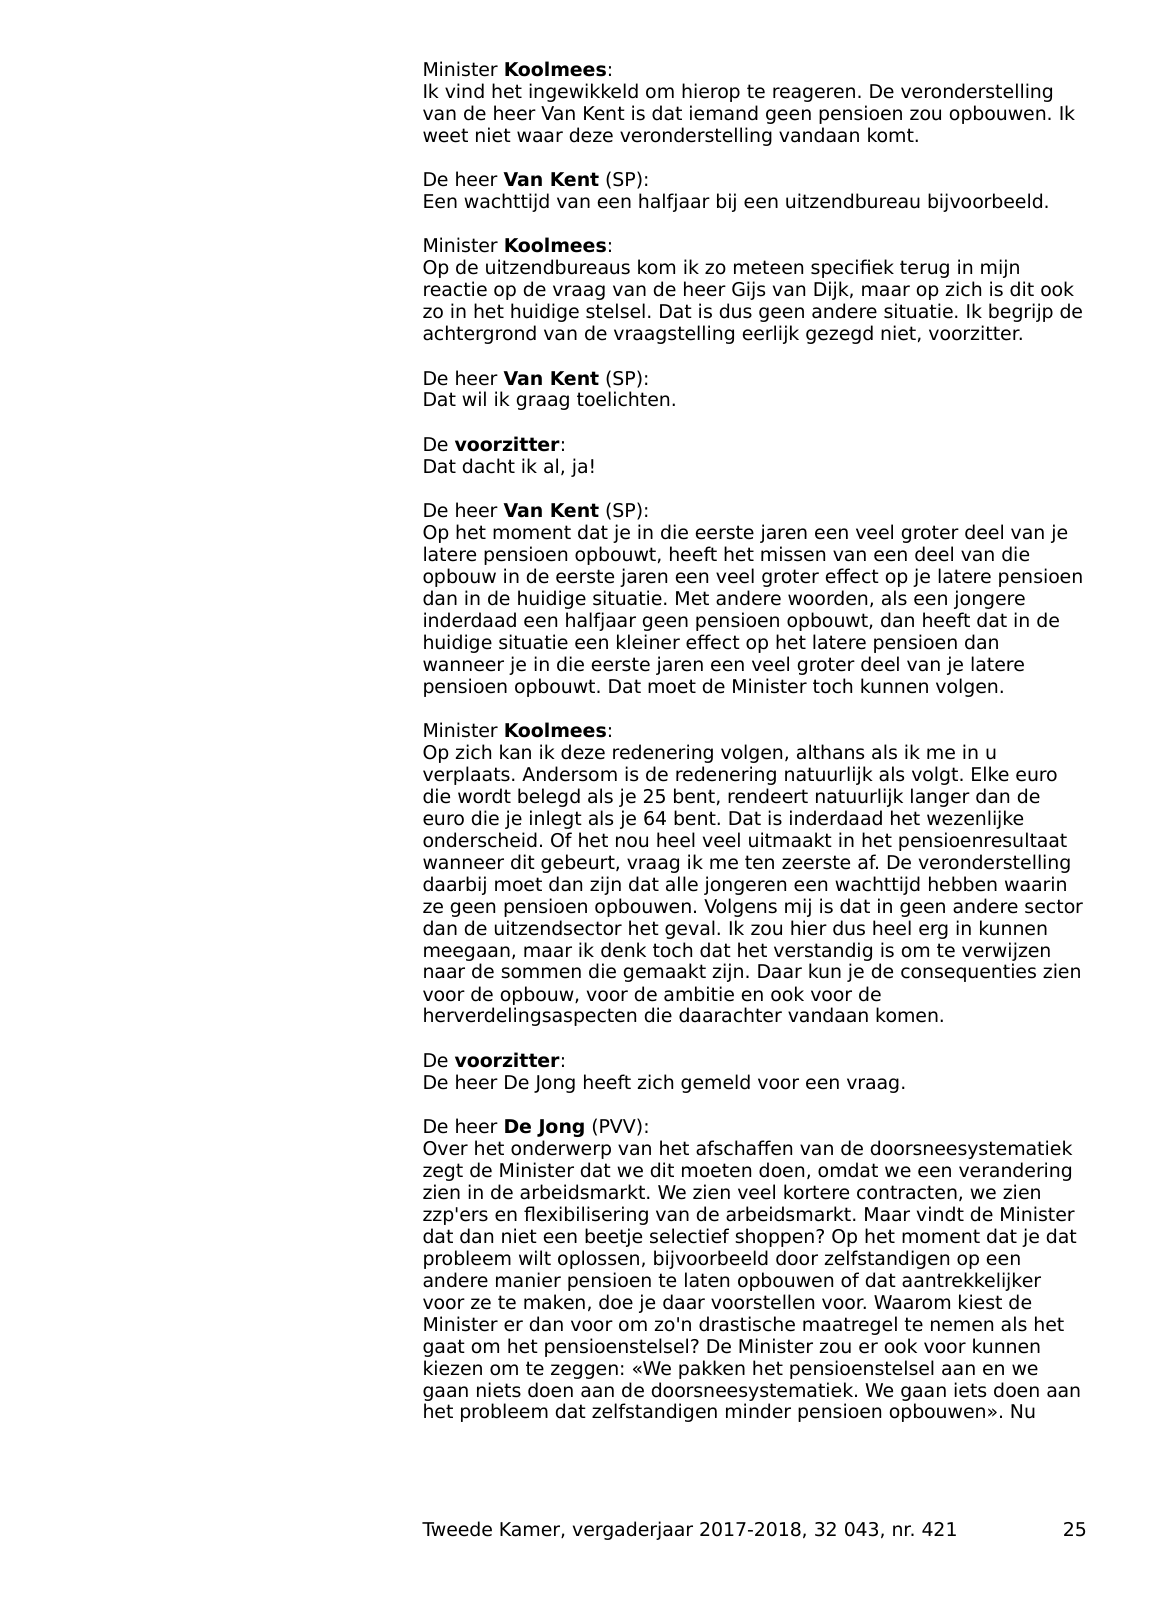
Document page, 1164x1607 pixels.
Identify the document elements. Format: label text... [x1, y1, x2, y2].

text De heer Van Kent (SP): [422, 500, 1087, 522]
text Minister Koolmees: [422, 235, 1087, 257]
text Minister Koolmees: [422, 59, 1087, 81]
text Op zich kan ik deze redenering volgen, althans als ik me in u verplaats. Andersom is de redenering natuurlijk als volgt. Elke euro die wordt belegd als je 25 bent, rendeert natuurlijk langer dan de euro die je inlegt als je 64 bent. Dat is inderdaad het wezenlijke onderscheid. Of het nou heel veel uitmaakt in het pensioenresultaat wanneer dit gebeurt, vraag ik me ten zeerste af. De veronderstelling daarbij moet dan zijn dat alle jongeren een wachttijd hebben waarin ze geen pensioen opbouwen. Volgens mij is dat in geen andere sector dan de uitzendsector het geval. Ik zou hier dus heel erg in kunnen meegaan, maar ik denk toch dat het verstandig is om te verwijzen naar de sommen die gemaakt zijn. Daar kun je de consequenties zien voor de opbouw, voor de ambitie en ook voor de herverdelingsaspecten die daarachter vandaan komen. [422, 742, 1087, 1027]
text Een wachttijd van een halfjaar bij een uitzendbureau bijvoorbeeld. [422, 191, 1087, 213]
text De heer De Jong heeft zich gemeld voor een vraag. [422, 1072, 1087, 1093]
text De voorzitter: [422, 1049, 1087, 1072]
text Op het moment dat je in die eerste jaren een veel groter deel van je latere pensioen opbouwt, heeft het missen van een deel van die opbouw in de eerste jaren een veel groter effect op je latere pensioen dan in de huidige situatie. Met andere woorden, als een jongere inderdaad een halfjaar geen pensioen opbouwt, dan heeft dat in de huidige situatie een kleiner effect op het latere pensioen dan wanneer je in die eerste jaren een veel groter deel van je latere pensioen opbouwt. Dat moet de Minister toch kunnen volgen. [422, 522, 1087, 697]
text Dat wil ik graag toelichten. [422, 389, 1087, 411]
text De voorzitter: [422, 433, 1087, 456]
text Ik vind het ingewikkeld om hierop te reageren. De veronderstelling van de heer Van Kent is dat iemand geen pensioen zou opbouwen. Ik weet niet waar deze veronderstelling vandaan komt. [422, 81, 1087, 147]
text Minister Koolmees: [422, 720, 1087, 742]
text De heer Van Kent (SP): [422, 169, 1087, 191]
text De heer De Jong (PVV): [422, 1116, 1087, 1138]
text Dat dacht ik al, ja! [422, 456, 1087, 477]
text Op de uitzendbureaus kom ik zo meteen specifiek terug in mijn reactie op de vraag van de heer Gijs van Dijk, maar op zich is dit ook zo in het huidige stelsel. Dat is dus geen andere situatie. Ik begrijp de achtergrond van de vraagstelling eerlijk gezegd niet, voorzitter. [422, 257, 1087, 345]
text De heer Van Kent (SP): [422, 367, 1087, 389]
text Over het onderwerp van het afschaffen van de doorsneesystematiek zegt de Minister dat we dit moeten doen, omdat we een verandering zien in de arbeidsmarkt. We zien veel kortere contracten, we zien zzp'ers en flexibilisering van de arbeidsmarkt. Maar vindt de Minister dat dan niet een beetje selectief shoppen? Op het moment dat je dat probleem wilt oplossen, bijvoorbeeld door zelfstandigen op een andere manier pensioen te laten opbouwen of dat aantrekkelijker voor ze te maken, doe je daar voorstellen voor. Waarom kiest de Minister er dan voor om zo'n drastische maatregel te nemen als het gaat om het pensioenstelsel? De Minister zou er ook voor kunnen kiezen om te zeggen: «We pakken het pensioenstelsel aan en we gaan niets doen aan de doorsneesystematiek. We gaan iets doen aan het probleem dat zelfstandigen minder pensioen opbouwen». Nu [422, 1138, 1087, 1423]
